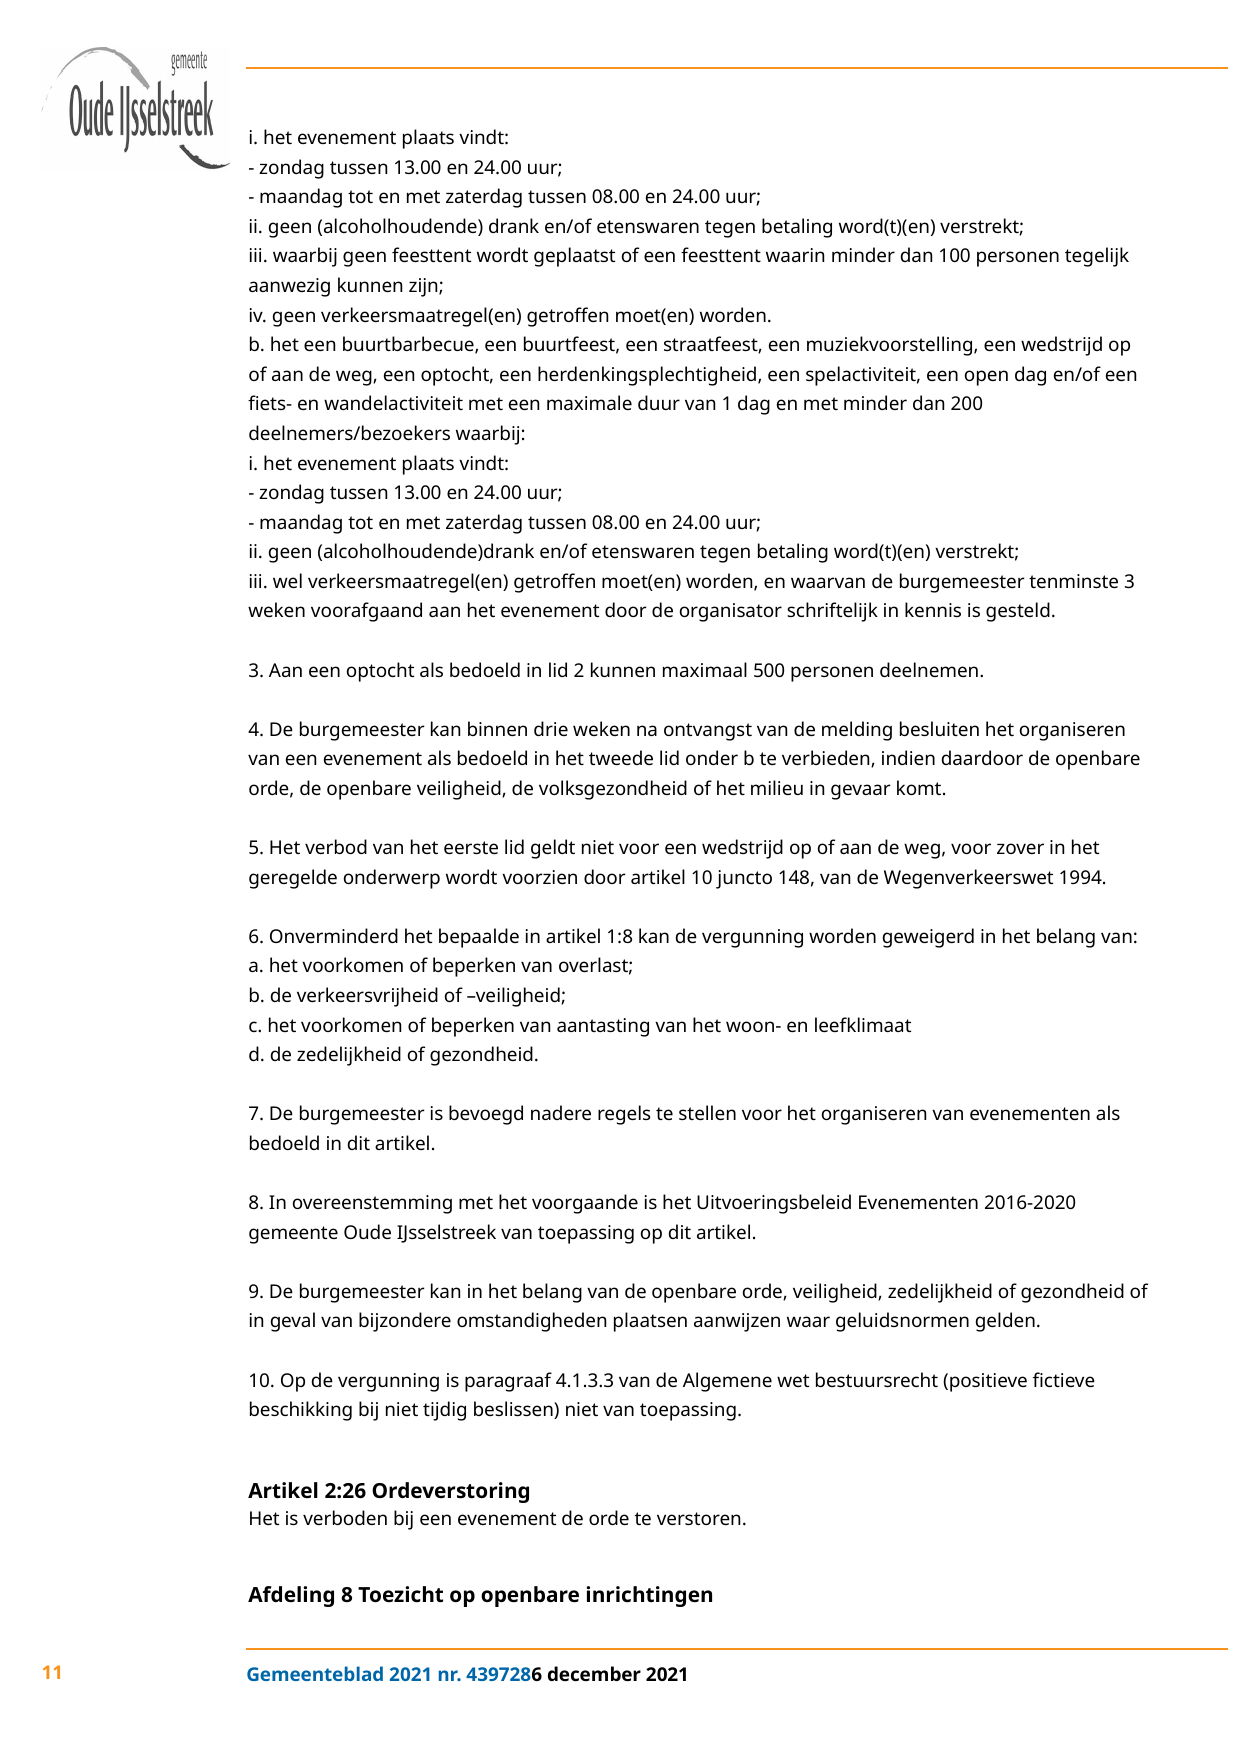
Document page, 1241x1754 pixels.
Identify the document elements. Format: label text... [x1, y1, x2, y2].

text 7. De burgemeester is bevoegd nadere regels te stellen voor het organiseren van evenementen als bedoeld in dit artikel. [248, 1101, 1152, 1156]
text b. het een buurtbarbecue, een buurtfeest, een straatfeest, een muziekvoorstelling, een wedstrijd op of aan de weg, een optocht, een herdenkingsplechtigheid, een spelactiviteit, een open dag en/of een fiets- en wandelactiviteit met een maximale duur van 1 dag en met minder dan 200 deelnemers/bezoekers waarbij: [248, 331, 1152, 446]
text i. het evenement plaats vindt: [248, 450, 1152, 476]
text 3. Aan een optocht als bedoeld in lid 2 kunnen maximaal 500 personen deelnemen. [248, 657, 1152, 683]
picture [41, 47, 231, 172]
text iii. wel verkeersmaatregel(en) getroffen moet(en) worden, en waarvan de burgemeester tenminste 3 weken voorafgaand aan het evenement door de organisator schriftelijk in kennis is gesteld. [248, 568, 1152, 623]
text - maandag tot en met zaterdag tussen 08.00 en 24.00 uur; [248, 183, 1152, 209]
text Afdeling 8 Toezicht op openbare inrichtingen [248, 1580, 1152, 1608]
text b. de verkeersvrijheid of –veiligheid; [248, 982, 1152, 1008]
text 8. In overeenstemming met het voorgaande is het Uitvoeringsbeleid Evenementen 2016-2020 gemeente Oude IJsselstreek van toepassing op dit artikel. [248, 1189, 1152, 1245]
text - maandag tot en met zaterdag tussen 08.00 en 24.00 uur; [248, 509, 1152, 535]
text ii. geen (alcoholhoudende)drank en/of etenswaren tegen betaling word(t)(en) verstrekt; [248, 538, 1152, 564]
text 6. Onverminderd het bepaalde in artikel 1:8 kan de vergunning worden geweigerd in het belang van: [248, 923, 1152, 949]
text 5. Het verbod van het eerste lid geldt niet voor een wedstrijd op of aan de weg, voor zover in het geregelde onderwerp wordt voorzien door artikel 10 juncto 148, van de Wegenverkeerswet 1994. [248, 834, 1152, 890]
text i. het evenement plaats vindt: [248, 124, 1152, 150]
text - zondag tussen 13.00 en 24.00 uur; [248, 479, 1152, 505]
text 10. Op de vergunning is paragraaf 4.1.3.3 van de Algemene wet bestuursrecht (positieve fictieve beschikking bij niet tijdig beslissen) niet van toepassing. [248, 1367, 1152, 1422]
text 4. De burgemeester kan binnen drie weken na ontvangst van de melding besluiten het organiseren van een evenement als bedoeld in het tweede lid onder b te verbieden, indien daardoor de openbare orde, de openbare veiligheid, de volksgezondheid of het milieu in gevaar komt. [248, 716, 1152, 801]
text c. het voorkomen of beperken van aantasting van het woon- en leefklimaat [248, 1012, 1152, 1038]
text Artikel 2:26 Ordeverstoring [248, 1476, 1152, 1505]
text 9. De burgemeester kan in het belang van de openbare orde, veiligheid, zedelijkheid of gezondheid of in geval van bijzondere omstandigheden plaatsen aanwijzen waar geluidsnormen gelden. [248, 1278, 1152, 1333]
text iv. geen verkeersmaatregel(en) getroffen moet(en) worden. [248, 302, 1152, 328]
text d. de zedelijkheid of gezondheid. [248, 1041, 1152, 1067]
text iii. waarbij geen feesttent wordt geplaatst of een feesttent waarin minder dan 100 personen tegelijk aanwezig kunnen zijn; [248, 243, 1152, 298]
text Het is verboden bij een evenement de orde te verstoren. [248, 1505, 1152, 1531]
text a. het voorkomen of beperken van overlast; [248, 953, 1152, 978]
text ii. geen (alcoholhoudende) drank en/of etenswaren tegen betaling word(t)(en) verstrekt; [248, 213, 1152, 239]
text - zondag tussen 13.00 en 24.00 uur; [248, 154, 1152, 180]
